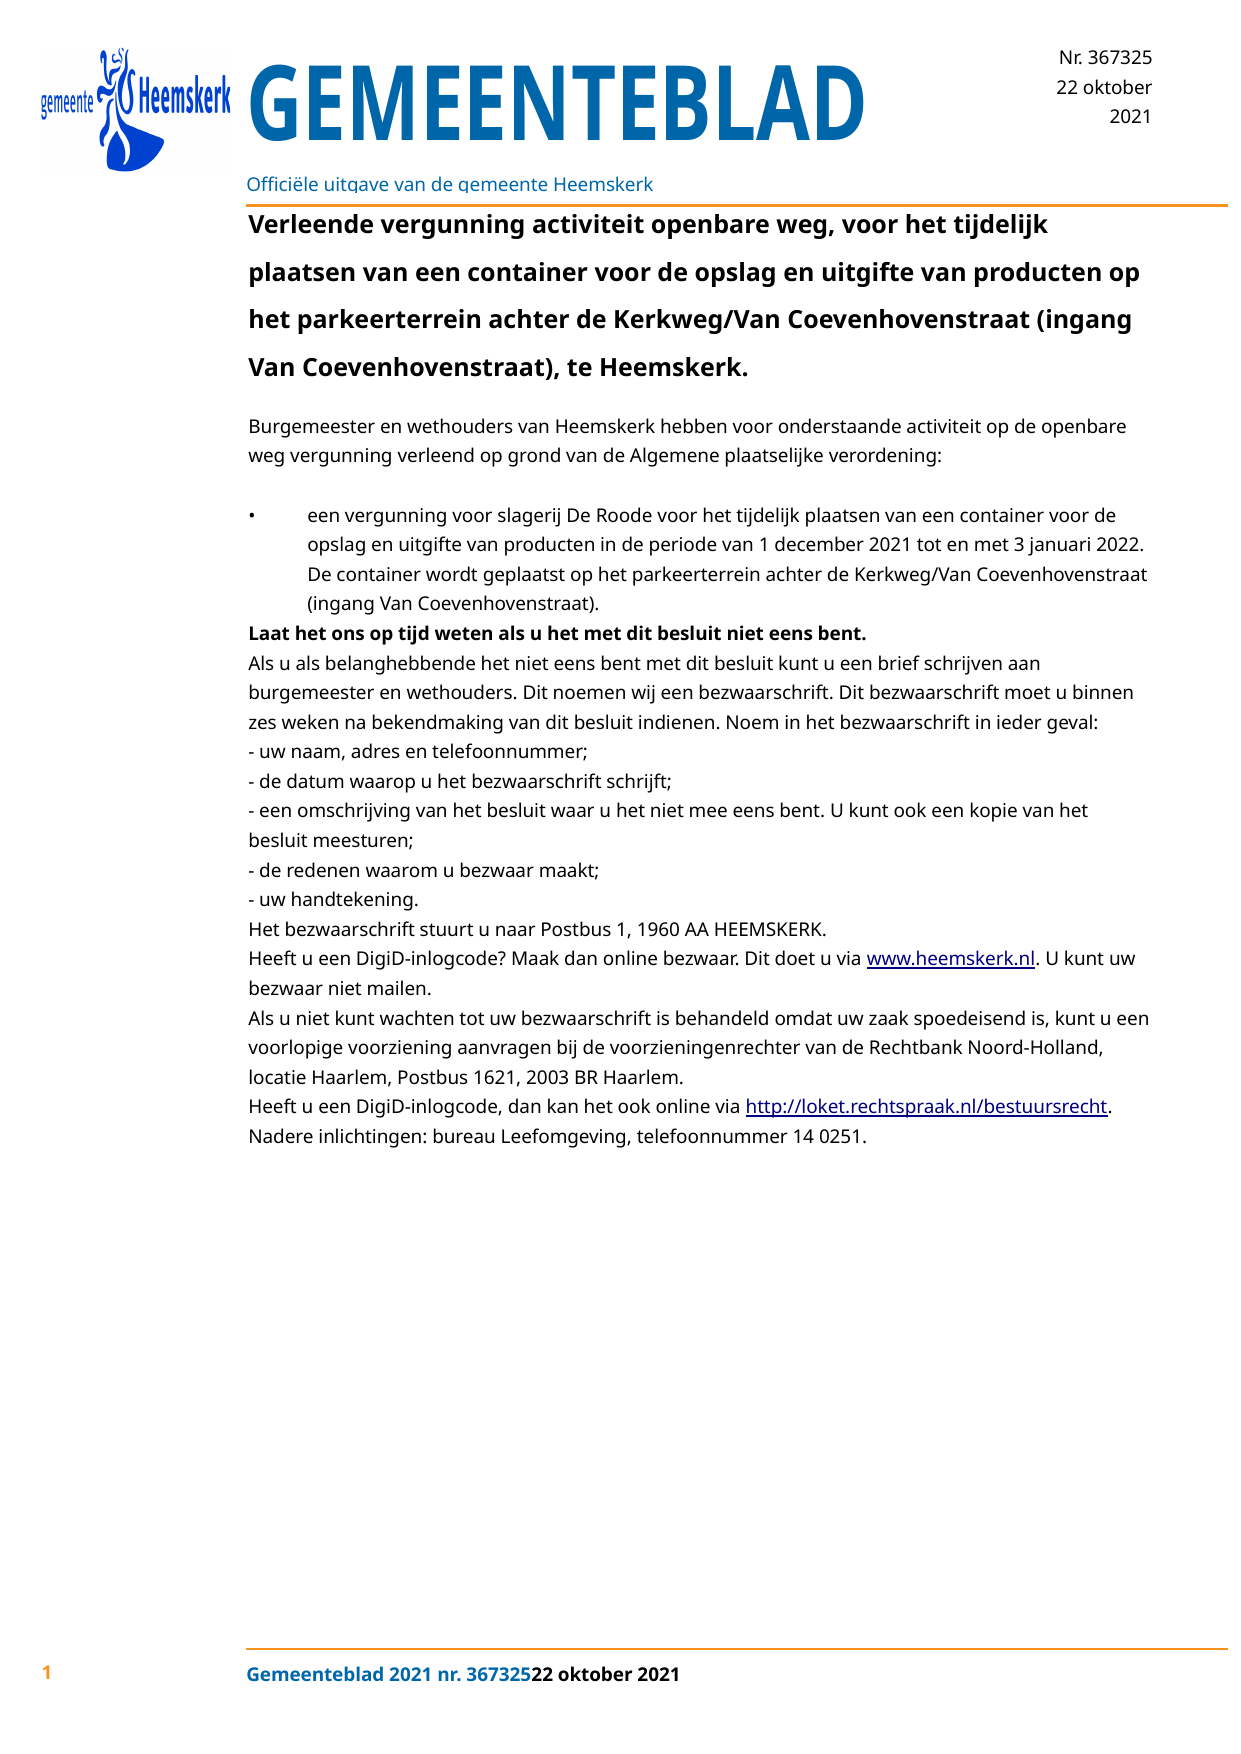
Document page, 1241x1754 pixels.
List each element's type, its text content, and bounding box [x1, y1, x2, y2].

list een vergunning voor slagerij De Roode voor het tijdelijk plaatsen van een container voor de opslag en uitgifte van producten in de periode van 1 december 2021 tot en met 3 januari 2022. De container wordt geplaatst op het parkeerterrein achter de Kerkweg/Van Coevenhovenstraat (ingang Van Coevenhovenstraat). [248, 502, 1152, 616]
text - een omschrijving van het besluit waar u het niet mee eens bent. U kunt ook een kopie van het besluit meesturen; [248, 798, 1152, 853]
text Laat het ons op tijd weten als u het met dit besluit niet eens bent. [248, 620, 1152, 646]
text Als u als belanghebbende het niet eens bent met dit besluit kunt u een brief schrijven aan burgemeester en wethouders. Dit noemen wij een bezwaarschrift. Dit bezwaarschrift moet u binnen zes weken na bekendmaking van dit besluit indienen. Noem in het bezwaarschrift in ieder geval: [248, 650, 1152, 735]
text - de redenen waarom u bezwaar maakt; [248, 857, 1152, 883]
text Verleende vergunning activiteit openbare weg, voor het tijdelijk plaatsen van een container voor de opslag en uitgifte van producten op het parkeerterrein achter de Kerkweg/Van Coevenhovenstraat (ingang Van Coevenhovenstraat), te Heemskerk. [248, 207, 1152, 384]
text - uw naam, adres en telefoonnummer; [248, 738, 1152, 764]
text Nadere inlichtingen: bureau Leefomgeving, telefoonnummer 14 0251. [248, 1123, 1152, 1149]
picture [41, 47, 231, 172]
text Burgemeester en wethouders van Heemskerk hebben voor onderstaande activiteit op de openbare weg vergunning verleend op grond van de Algemene plaatselijke verordening: [248, 413, 1152, 468]
text Als u niet kunt wachten tot uw bezwaarschrift is behandeld omdat uw zaak spoedeisend is, kunt u een voorlopige voorziening aanvragen bij de voorzieningenrechter van de Rechtbank Noord-Holland, locatie Haarlem, Postbus 1621, 2003 BR Haarlem. [248, 1005, 1152, 1090]
text - de datum waarop u het bezwaarschrift schrijft; [248, 768, 1152, 794]
text Heeft u een DigiD-inlogcode, dan kan het ook online via http://loket.rechtspraak.nl/bestuursrecht. [248, 1093, 1152, 1119]
text Het bezwaarschrift stuurt u naar Postbus 1, 1960 AA HEEMSKERK. [248, 916, 1152, 942]
text - uw handtekening. [248, 886, 1152, 912]
text Heeft u een DigiD-inlogcode? Maak dan online bezwaar. Dit doet u via www.heemskerk.nl. U kunt uw bezwaar niet mailen. [248, 946, 1152, 1001]
